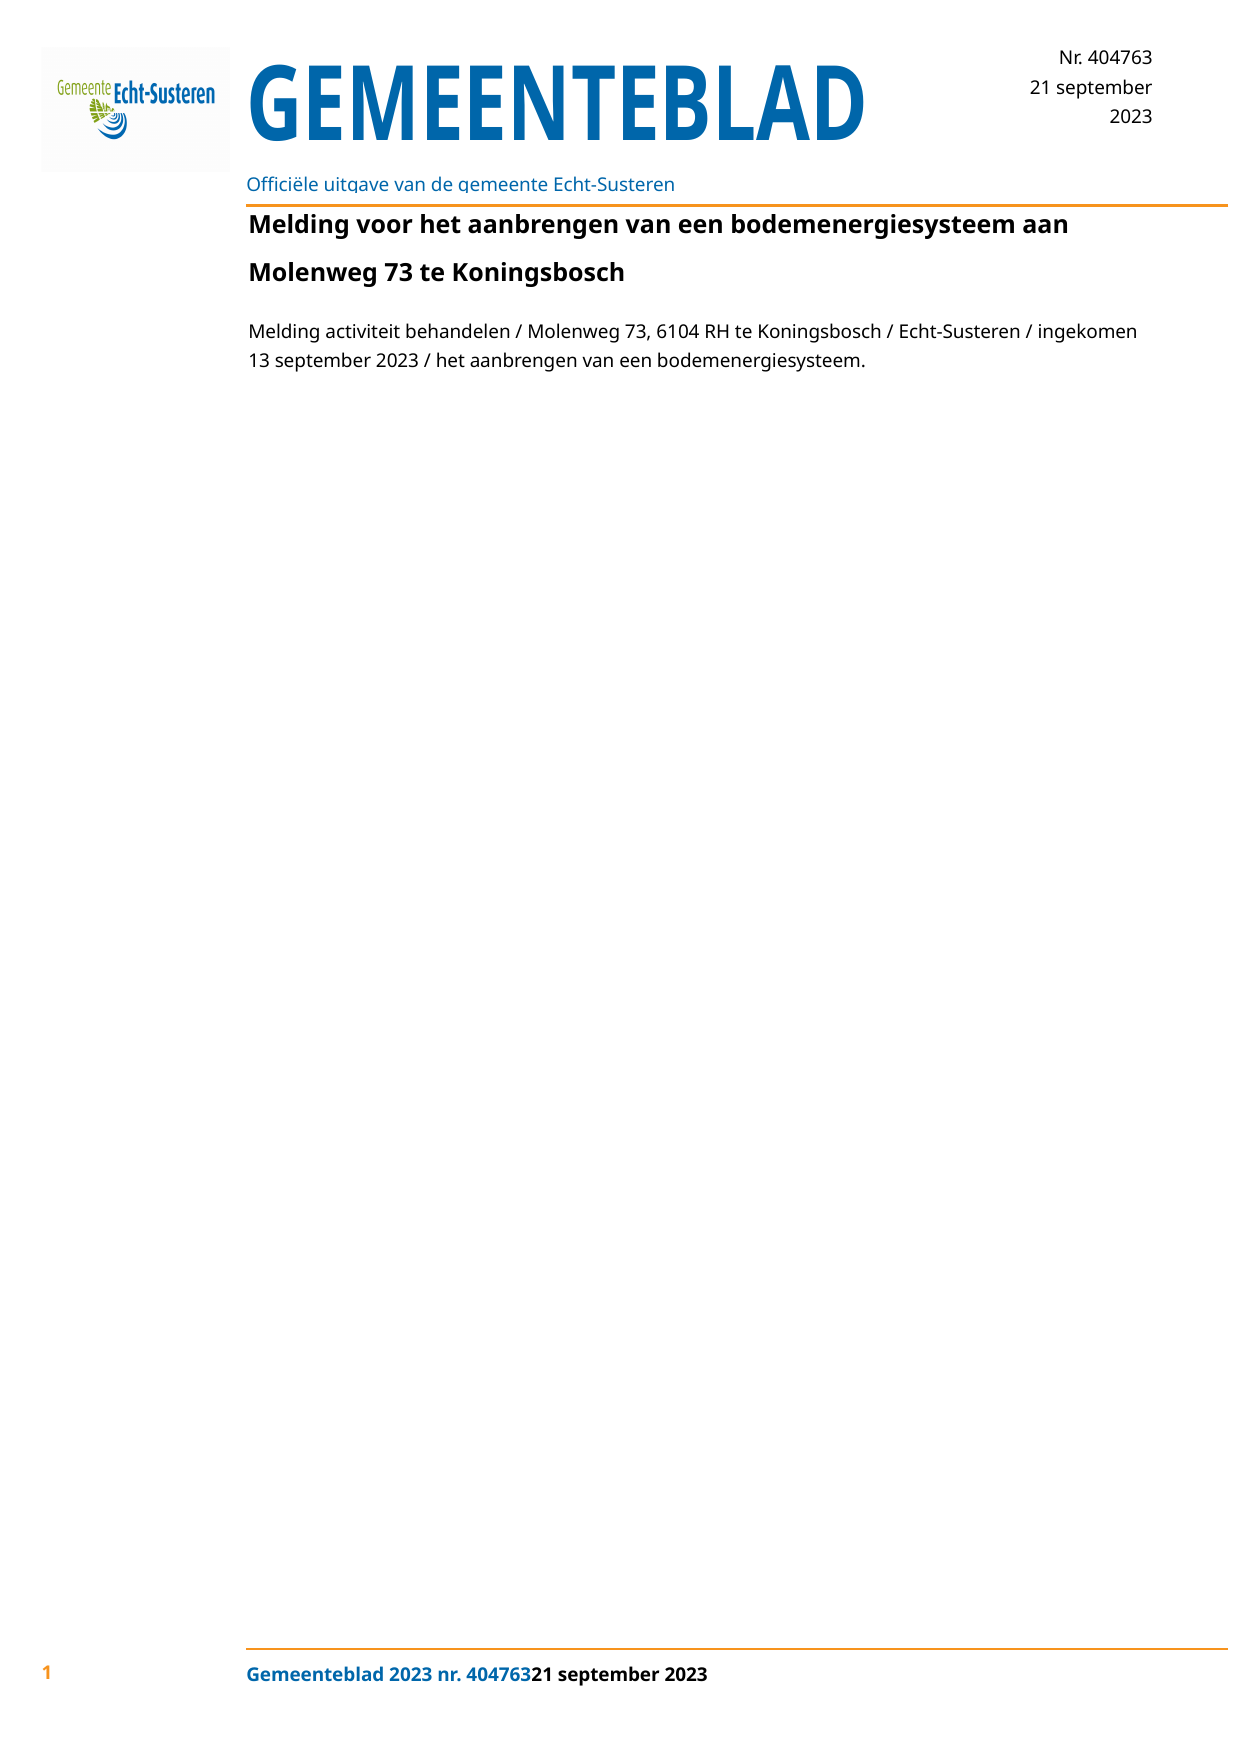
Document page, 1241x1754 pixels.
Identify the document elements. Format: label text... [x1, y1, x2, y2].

picture [41, 47, 231, 172]
text Melding activiteit behandelen / Molenweg 73, 6104 RH te Koningsbosch / Echt-Susteren / ingekomen 13 september 2023 / het aanbrengen van een bodemenergiesysteem. [248, 318, 1152, 373]
text Melding voor het aanbrengen van een bodemenergiesysteem aan Molenweg 73 te Koningsbosch [248, 207, 1152, 288]
